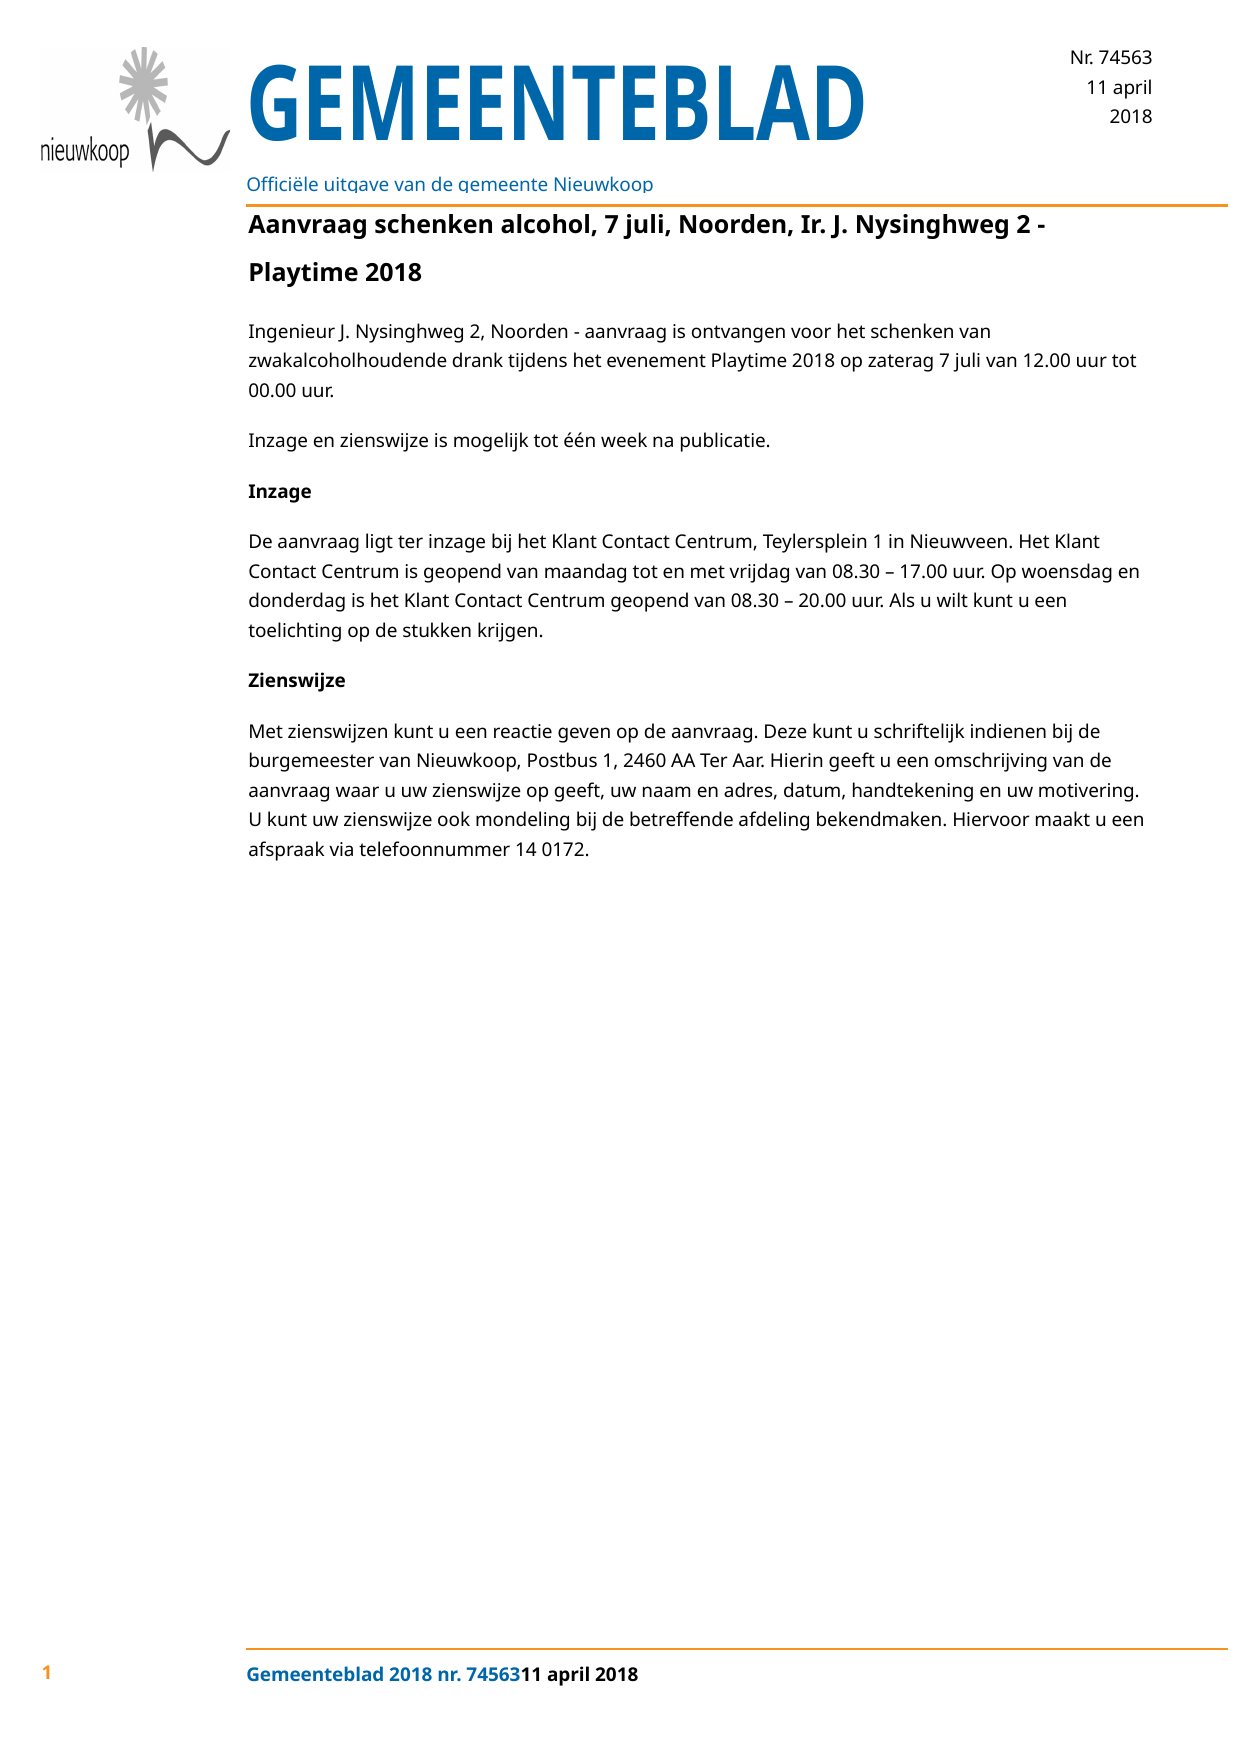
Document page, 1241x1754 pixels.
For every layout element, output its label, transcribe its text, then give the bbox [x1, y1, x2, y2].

text Met zienswijzen kunt u een reactie geven op de aanvraag. Deze kunt u schriftelijk indienen bij de burgemeester van Nieuwkoop, Postbus 1, 2460 AA Ter Aar. Hierin geeft u een omschrijving van de aanvraag waar u uw zienswijze op geeft, uw naam en adres, datum, handtekening en uw motivering. U kunt uw zienswijze ook mondeling bij de betreffende afdeling bekendmaken. Hiervoor maakt u een afspraak via telefoonnummer 14 0172. [248, 718, 1152, 862]
text Inzage [248, 478, 1152, 504]
text Inzage en zienswijze is mogelijk tot één week na publicatie. [248, 427, 1152, 453]
text Zienswijze [248, 667, 1152, 693]
picture [41, 47, 231, 172]
text De aanvraag ligt ter inzage bij het Klant Contact Centrum, Teylersplein 1 in Nieuwveen. Het Klant Contact Centrum is geopend van maandag tot en met vrijdag van 08.30 – 17.00 uur. Op woensdag en donderdag is het Klant Contact Centrum geopend van 08.30 – 20.00 uur. Als u wilt kunt u een toelichting op de stukken krijgen. [248, 528, 1152, 643]
text Aanvraag schenken alcohol, 7 juli, Noorden, Ir. J. Nysinghweg 2 - Playtime 2018 [248, 207, 1152, 288]
text Ingenieur J. Nysinghweg 2, Noorden - aanvraag is ontvangen voor het schenken van zwakalcoholhoudende drank tijdens het evenement Playtime 2018 op zaterag 7 juli van 12.00 uur tot 00.00 uur. [248, 318, 1152, 403]
